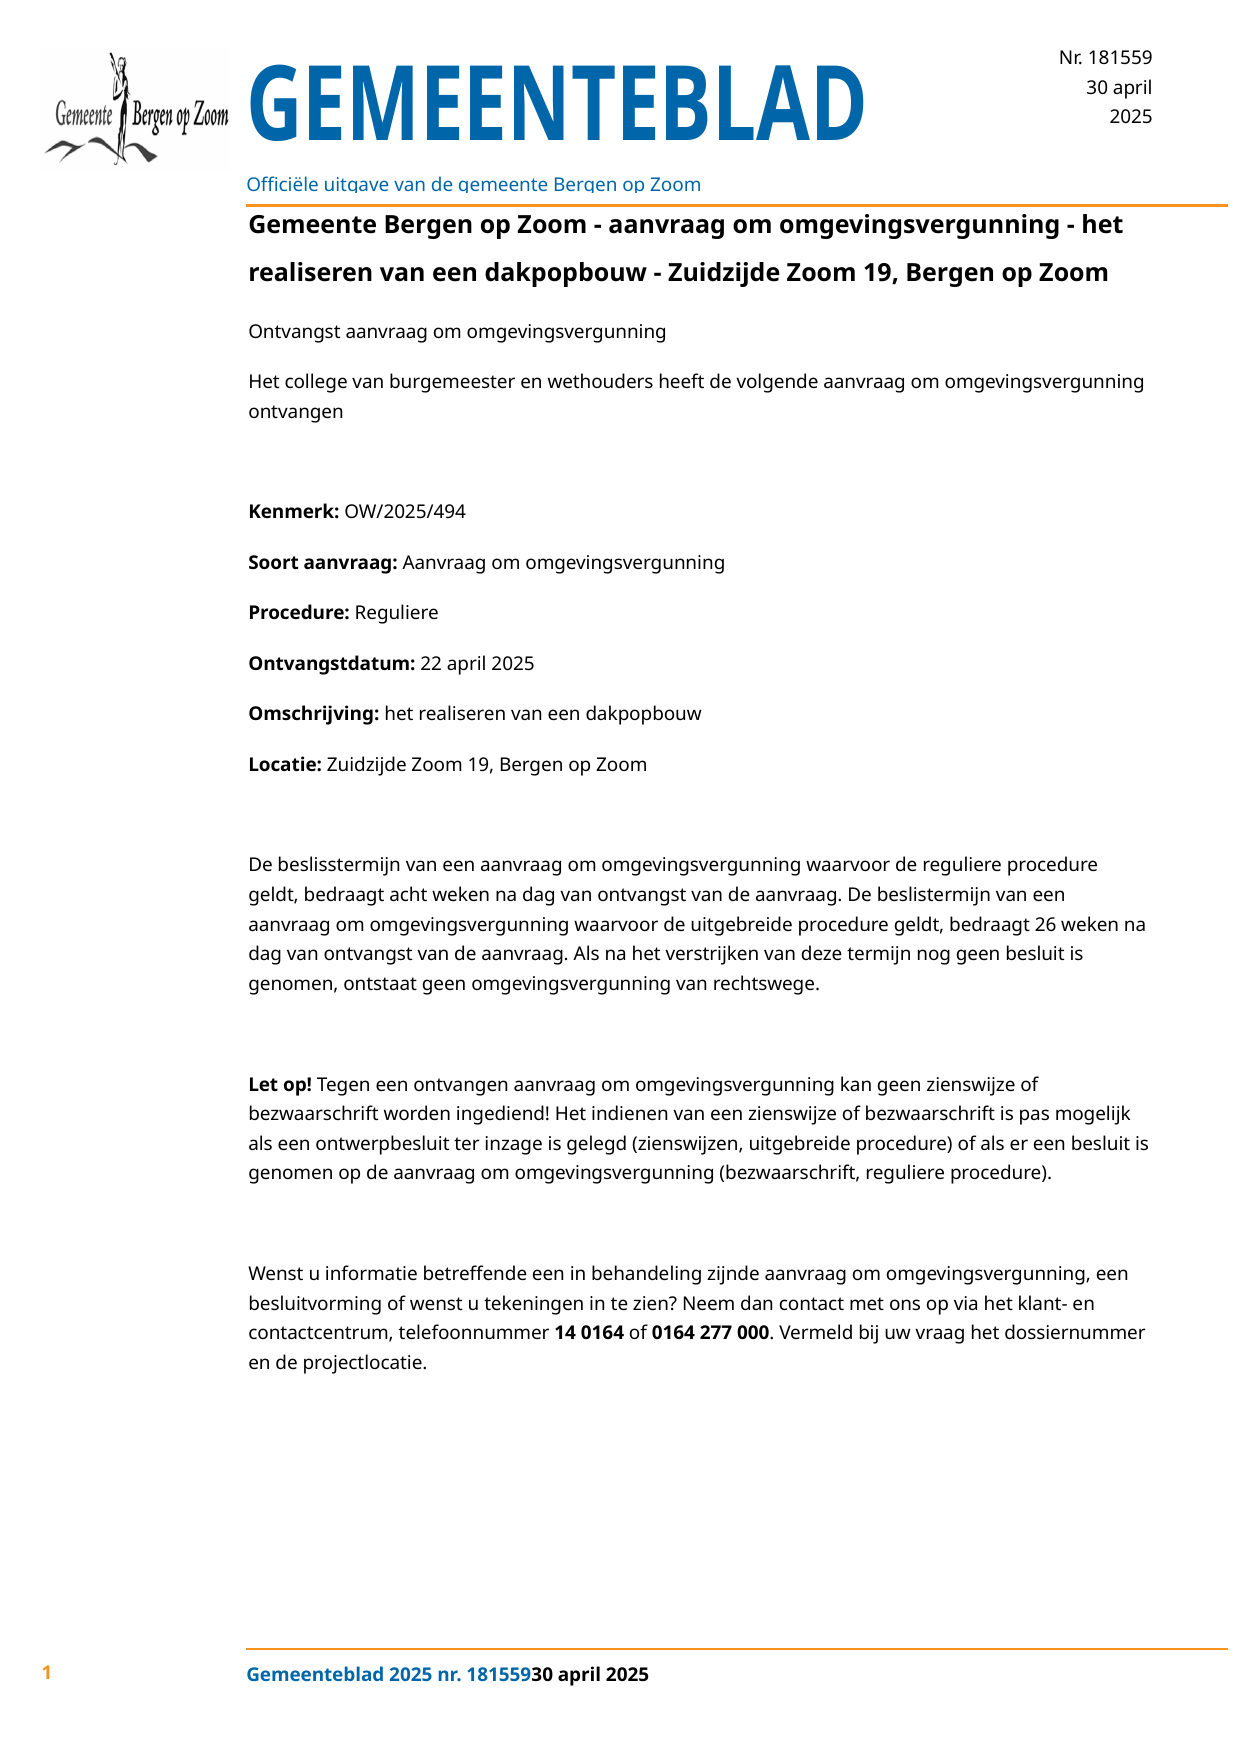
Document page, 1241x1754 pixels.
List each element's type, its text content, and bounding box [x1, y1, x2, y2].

text Locatie: Zuidzijde Zoom 19, Bergen op Zoom [248, 751, 1152, 777]
text Soort aanvraag: Aanvraag om omgevingsvergunning [248, 549, 1152, 575]
text Het college van burgemeester en wethouders heeft de volgende aanvraag om omgevingsvergunning ontvangen [248, 368, 1152, 424]
text Kenmerk: OW/2025/494 [248, 499, 1152, 524]
picture [41, 47, 231, 172]
text Let op! Tegen een ontvangen aanvraag om omgevingsvergunning kan geen zienswijze of bezwaarschrift worden ingediend! Het indienen van een zienswijze of bezwaarschrift is pas mogelijk als een ontwerpbesluit ter inzage is gelegd (zienswijzen, uitgebreide procedure) of als er een besluit is genomen op de aanvraag om omgevingsvergunning (bezwaarschrift, reguliere procedure). [248, 1071, 1152, 1185]
text Gemeente Bergen op Zoom - aanvraag om omgevingsvergunning - het realiseren van een dakpopbouw - Zuidzijde Zoom 19, Bergen op Zoom [248, 207, 1152, 288]
text Omschrijving: het realiseren van een dakpopbouw [248, 700, 1152, 726]
text Ontvangstdatum: 22 april 2025 [248, 650, 1152, 676]
text Ontvangst aanvraag om omgevingsvergunning [248, 318, 1152, 344]
text Procedure: Reguliere [248, 599, 1152, 625]
text Wenst u informatie betreffende een in behandeling zijnde aanvraag om omgevingsvergunning, een besluitvorming of wenst u tekeningen in te zien? Neem dan contact met ons op via het klant- en contactcentrum, telefoonnummer 14 0164 of 0164 277 000. Vermeld bij uw vraag het dossiernummer en de projectlocatie. [248, 1260, 1152, 1375]
text De beslisstermijn van een aanvraag om omgevingsvergunning waarvoor de reguliere procedure geldt, bedraagt acht weken na dag van ontvangst van de aanvraag. De beslistermijn van een aanvraag om omgevingsvergunning waarvoor de uitgebreide procedure geldt, bedraagt 26 weken na dag van ontvangst van de aanvraag. Als na het verstrijken van deze termijn nog geen besluit is genomen, ontstaat geen omgevingsvergunning van rechtswege. [248, 852, 1152, 996]
